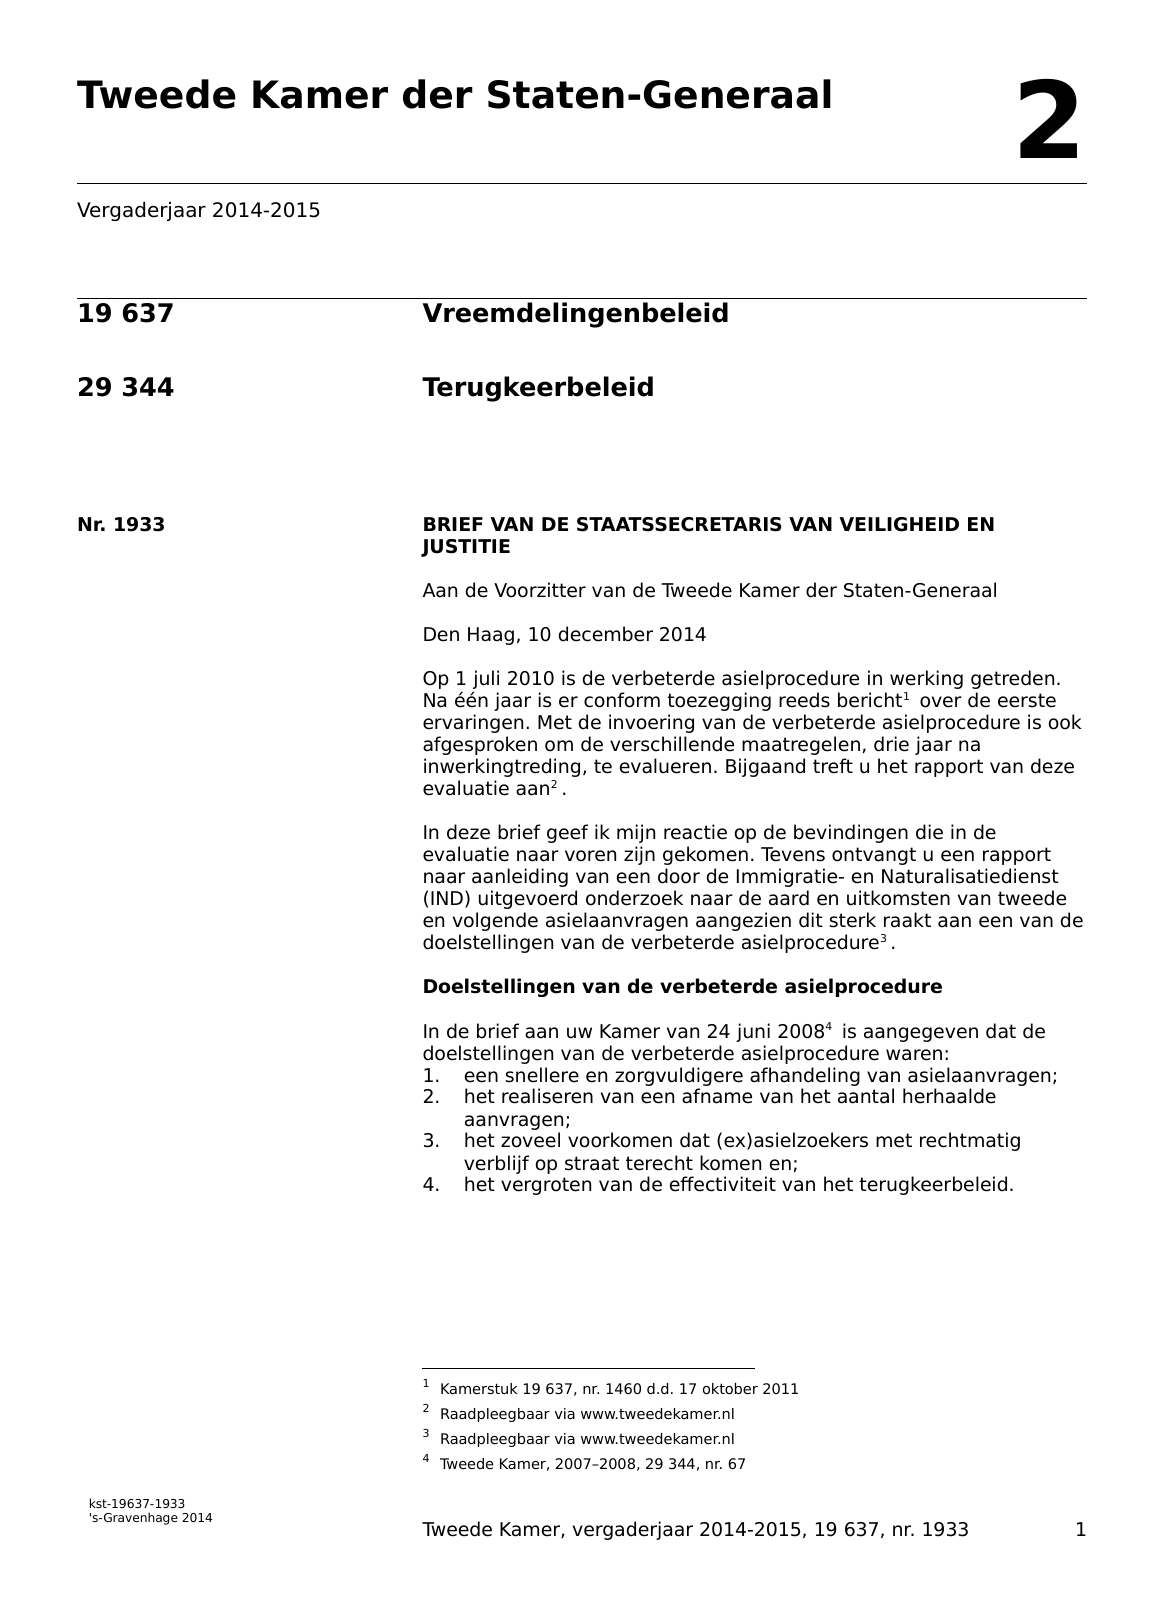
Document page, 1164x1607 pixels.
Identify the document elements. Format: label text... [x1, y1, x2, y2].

table_cell Vergaderjaar 2014-2015 [77, 184, 1087, 298]
text Aan de Voorzitter van de Tweede Kamer der Staten-Generaal [422, 580, 1087, 602]
text Tweede Kamer, 2007–2008, 29 344, nr. 67 [422, 1452, 1087, 1474]
text In deze brief geef ik mijn reactie op de bevindingen die in de evaluatie naar voren zijn gekomen. Tevens ontvangt u een rapport naar aanleiding van een door de Immigratie- en Naturalisatiedienst (IND) uitgevoerd onderzoek naar de aard en uitkomsten van tweede en volgende asielaanvragen aangezien dit sterk raakt aan een van de doelstellingen van de verbeterde asielprocedure. [422, 822, 1087, 954]
table_header Tweede Kamer der Staten-Generaal [77, 59, 886, 183]
subtitle Nr. 1933 BRIEF VAN DE STAATSSECRETARIS VAN VEILIGHEID EN JUSTITIE [77, 514, 1087, 558]
table_header 2 [886, 59, 1087, 183]
subtitle Doelstellingen van de verbeterde asielprocedure [422, 976, 1087, 998]
text In de brief aan uw Kamer van 24 juni 2008 is aangegeven dat de doelstellingen van de verbeterde asielprocedure waren: [422, 1021, 1087, 1064]
text Kamerstuk 19 637, nr. 1460 d.d. 17 oktober 2011 [422, 1377, 1087, 1399]
subtitle 29 344 Terugkeerbeleid [77, 373, 1087, 403]
text kst-19637-1933 [88, 1497, 323, 1511]
text 3. het zoveel voorkomen dat (ex)asielzoekers met rechtmatig verblijf op straat terecht komen en; [422, 1130, 1087, 1174]
subtitle 19 637 Vreemdelingenbeleid [77, 299, 1087, 329]
text 4. het vergroten van de effectiviteit van het terugkeerbeleid. [422, 1174, 1087, 1196]
text 2. het realiseren van een afname van het aantal herhaalde aanvragen; [422, 1086, 1087, 1130]
text Den Haag, 10 december 2014 [422, 624, 1087, 646]
text Raadpleegbaar via www.tweedekamer.nl [422, 1427, 1087, 1449]
text 's-Gravenhage 2014 [88, 1511, 323, 1525]
text 1. een snellere en zorgvuldigere afhandeling van asielaanvragen; [422, 1064, 1087, 1086]
text Op 1 juli 2010 is de verbeterde asielprocedure in werking getreden. Na één jaar is er conform toezegging reeds bericht over de eerste ervaringen. Met de invoering van de verbeterde asielprocedure is ook afgesproken om de verschillende maatregelen, drie jaar na inwerkingtreding, te evalueren. Bijgaand treft u het rapport van deze evaluatie aan. [422, 668, 1087, 800]
text Raadpleegbaar via www.tweedekamer.nl [422, 1402, 1087, 1424]
